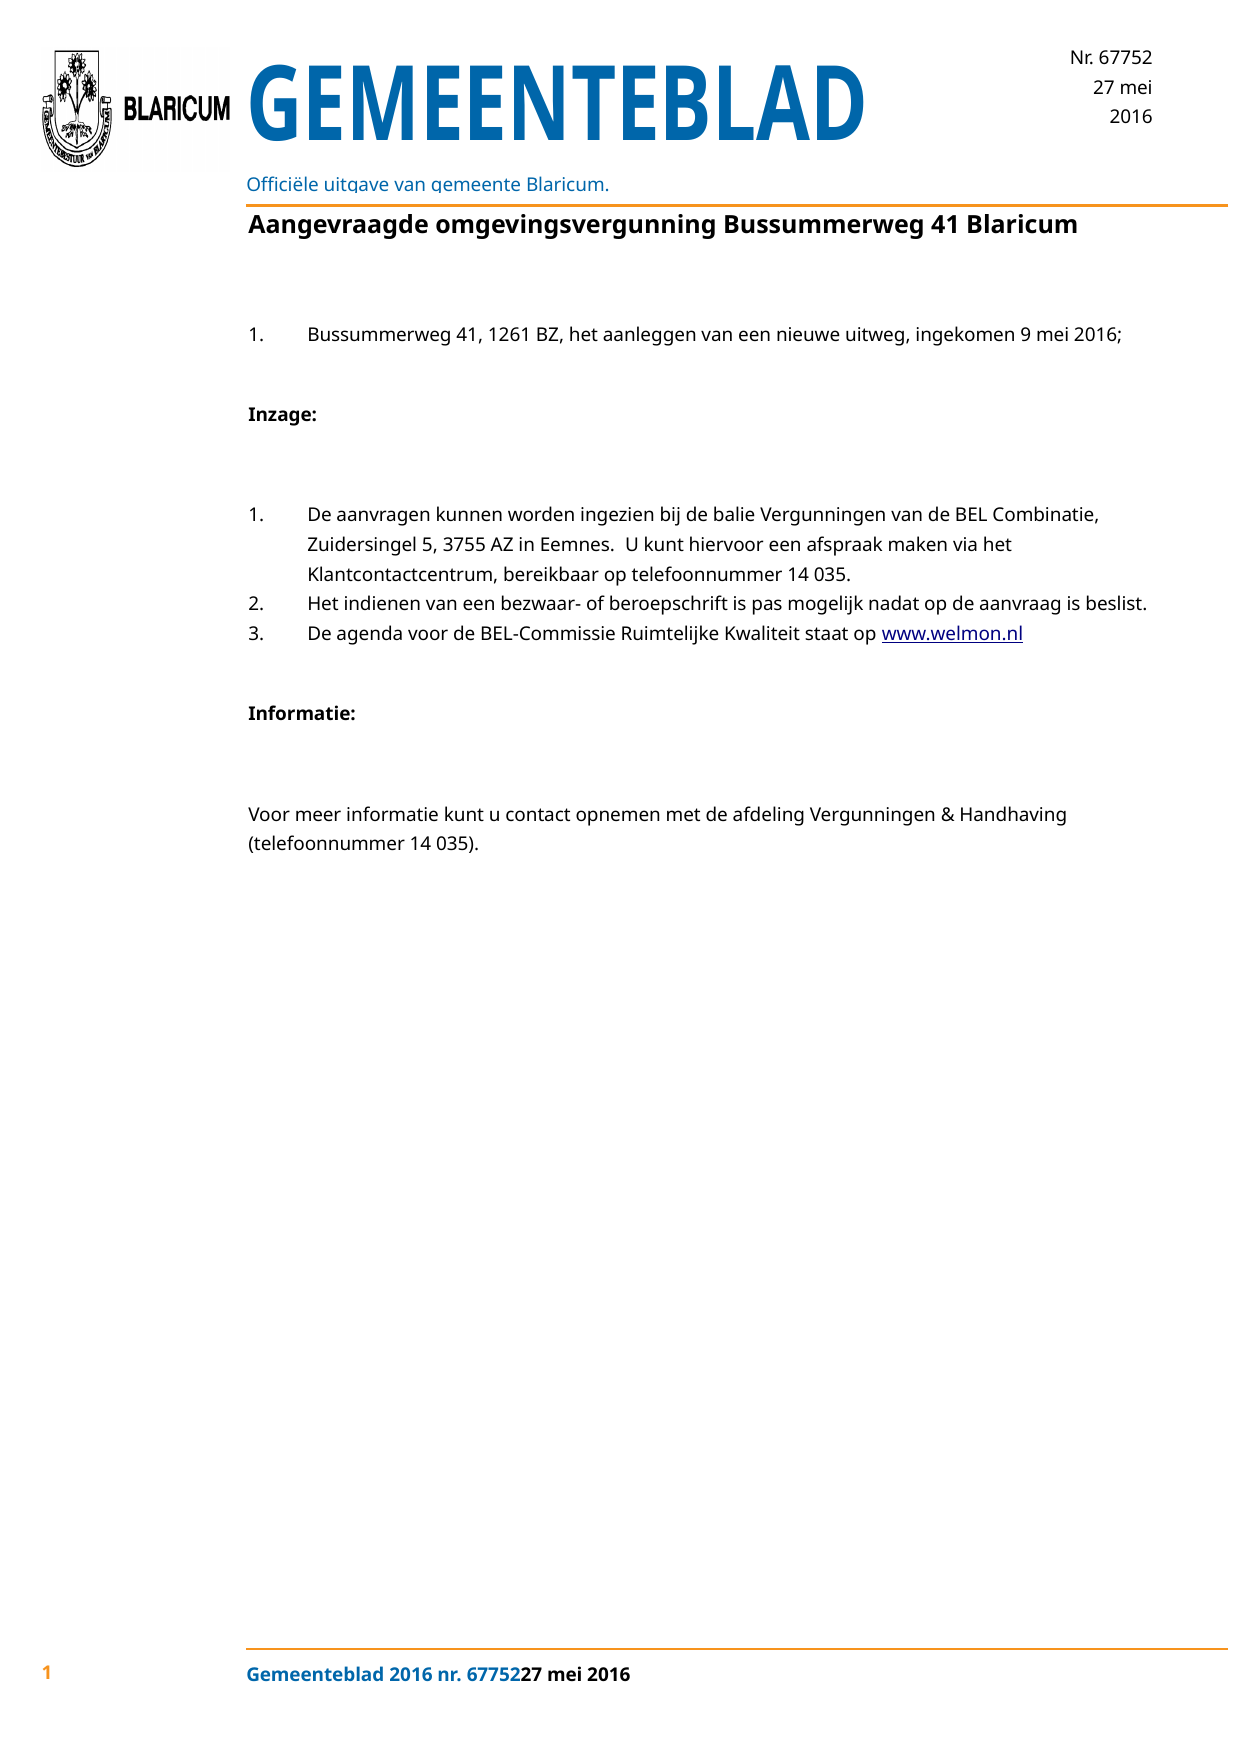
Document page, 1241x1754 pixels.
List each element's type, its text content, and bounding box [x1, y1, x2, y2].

list Bussummerweg 41, 1261 BZ, het aanleggen van een nieuwe uitweg, ingekomen 9 mei 2016; [248, 321, 1152, 346]
picture [41, 47, 231, 172]
text Voor meer informatie kunt u contact opnemen met de afdeling Vergunningen & Handhaving (telefoonnummer 14 035). [248, 801, 1152, 856]
list De aanvragen kunnen worden ingezien bij de balie Vergunningen van de BEL Combinatie, Zuidersingel 5, 3755 AZ in Eemnes. U kunt hiervoor een afspraak maken via het Klantcontactcentrum, bereikbaar op telefoonnummer 14 035. [248, 502, 1152, 586]
text Aangevraagde omgevingsvergunning Bussummerweg 41 Blaricum [248, 207, 1152, 241]
text Inzage: [248, 401, 1152, 426]
text Informatie: [248, 700, 1152, 726]
list Het indienen van een bezwaar- of beroepschrift is pas mogelijk nadat op de aanvraag is beslist. [248, 590, 1152, 616]
list De agenda voor de BEL-Commissie Ruimtelijke Kwaliteit staat op www.welmon.nl [248, 620, 1152, 646]
